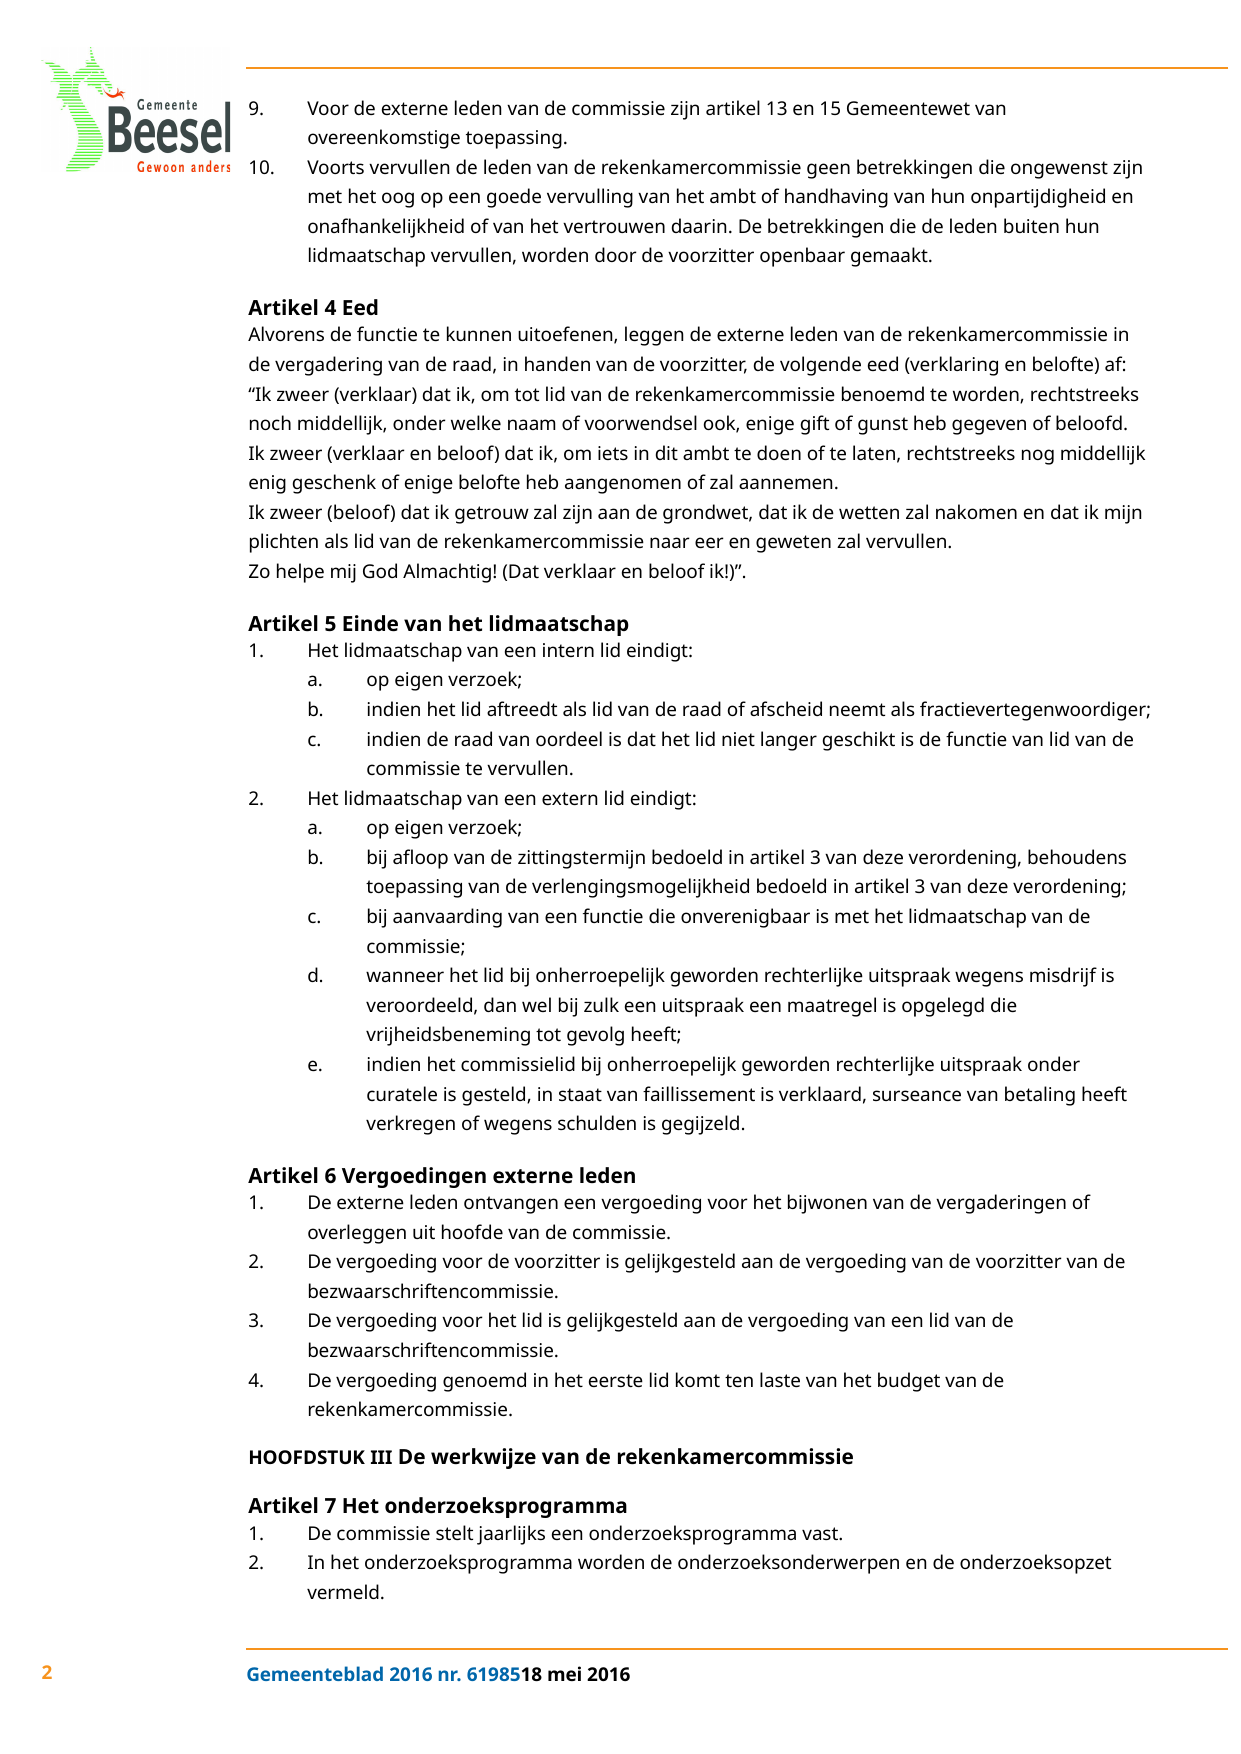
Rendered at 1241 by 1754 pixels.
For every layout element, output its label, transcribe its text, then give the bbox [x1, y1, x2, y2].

text Artikel 4 Eed [248, 293, 1152, 322]
text Artikel 6 Vergoedingen externe leden [248, 1161, 1152, 1189]
list Voorts vervullen de leden van de rekenkamercommissie geen betrekkingen die ongewenst zijn met het oog op een goede vervulling van het ambt of handhaving van hun onpartijdigheid en onafhankelijkheid of van het vertrouwen daarin. De betrekkingen die de leden buiten hun lidmaatschap vervullen, worden door de voorzitter openbaar gemaakt. [248, 154, 1152, 268]
list op eigen verzoek; [307, 667, 1152, 692]
text Alvorens de functie te kunnen uitoefenen, leggen de externe leden van de rekenkamercommissie in de vergadering van de raad, in handen van de voorzitter, de volgende eed (verklaring en belofte) af: [248, 322, 1152, 377]
list De commissie stelt jaarlijks een onderzoeksprogramma vast. [248, 1520, 1152, 1545]
list De externe leden ontvangen een vergoeding voor het bijwonen van de vergaderingen of overleggen uit hoofde van de commissie. [248, 1189, 1152, 1244]
text Ik zweer (beloof) dat ik getrouw zal zijn aan de grondwet, dat ik de wetten zal nakomen en dat ik mijn plichten als lid van de rekenkamercommissie naar eer en geweten zal vervullen. [248, 499, 1152, 554]
list indien de raad van oordeel is dat het lid niet langer geschikt is de functie van lid van de commissie te vervullen. [307, 726, 1152, 781]
text “Ik zweer (verklaar) dat ik, om tot lid van de rekenkamercommissie benoemd te worden, rechtstreeks noch middellijk, onder welke naam of voorwendsel ook, enige gift of gunst heb gegeven of beloofd. [248, 381, 1152, 436]
text Zo helpe mij God Almachtig! (Dat verklaar en beloof ik!)”. [248, 558, 1152, 584]
text Artikel 5 Einde van het lidmaatschap [248, 609, 1152, 637]
list De vergoeding genoemd in het eerste lid komt ten laste van het budget van de rekenkamercommissie. [248, 1367, 1152, 1422]
text Artikel 7 Het onderzoeksprogramma [248, 1491, 1152, 1520]
text Ik zweer (verklaar en beloof) dat ik, om iets in dit ambt te doen of te laten, rechtstreeks nog middellijk enig geschenk of enige belofte heb aangenomen of zal aannemen. [248, 440, 1152, 495]
list wanneer het lid bij onherroepelijk geworden rechterlijke uitspraak wegens misdrijf is veroordeeld, dan wel bij zulk een uitspraak een maatregel is opgelegd die vrijheidsbeneming tot gevolg heeft; [307, 962, 1152, 1047]
list op eigen verzoek; [307, 814, 1152, 840]
list bij afloop van de zittingstermijn bedoeld in artikel 3 van deze verordening, behoudens toepassing van de verlengingsmogelijkheid bedoeld in artikel 3 van deze verordening; [307, 844, 1152, 899]
list indien het commissielid bij onherroepelijk geworden rechterlijke uitspraak onder curatele is gesteld, in staat van faillissement is verklaard, surseance van betaling heeft verkregen of wegens schulden is gegijzeld. [307, 1051, 1152, 1136]
list De vergoeding voor het lid is gelijkgesteld aan de vergoeding van een lid van de bezwaarschriftencommissie. [248, 1308, 1152, 1363]
list In het onderzoeksprogramma worden de onderzoeksonderwerpen en de onderzoeksopzet vermeld. [248, 1549, 1152, 1604]
list De vergoeding voor de voorzitter is gelijkgesteld aan de vergoeding van de voorzitter van de bezwaarschriftencommissie. [248, 1248, 1152, 1304]
text HOOFDSTUK III De werkwijze van de rekenkamercommissie [248, 1442, 1152, 1470]
list indien het lid aftreedt als lid van de raad of afscheid neemt als fractievertegenwoordiger; [307, 696, 1152, 722]
list Voor de externe leden van de commissie zijn artikel 13 en 15 Gemeentewet van overeenkomstige toepassing. [248, 95, 1152, 150]
list bij aanvaarding van een functie die onverenigbaar is met het lidmaatschap van de commissie; [307, 903, 1152, 959]
list Het lidmaatschap van een extern lid eindigt: [248, 785, 1152, 811]
picture [41, 47, 231, 172]
list Het lidmaatschap van een intern lid eindigt: [248, 637, 1152, 663]
